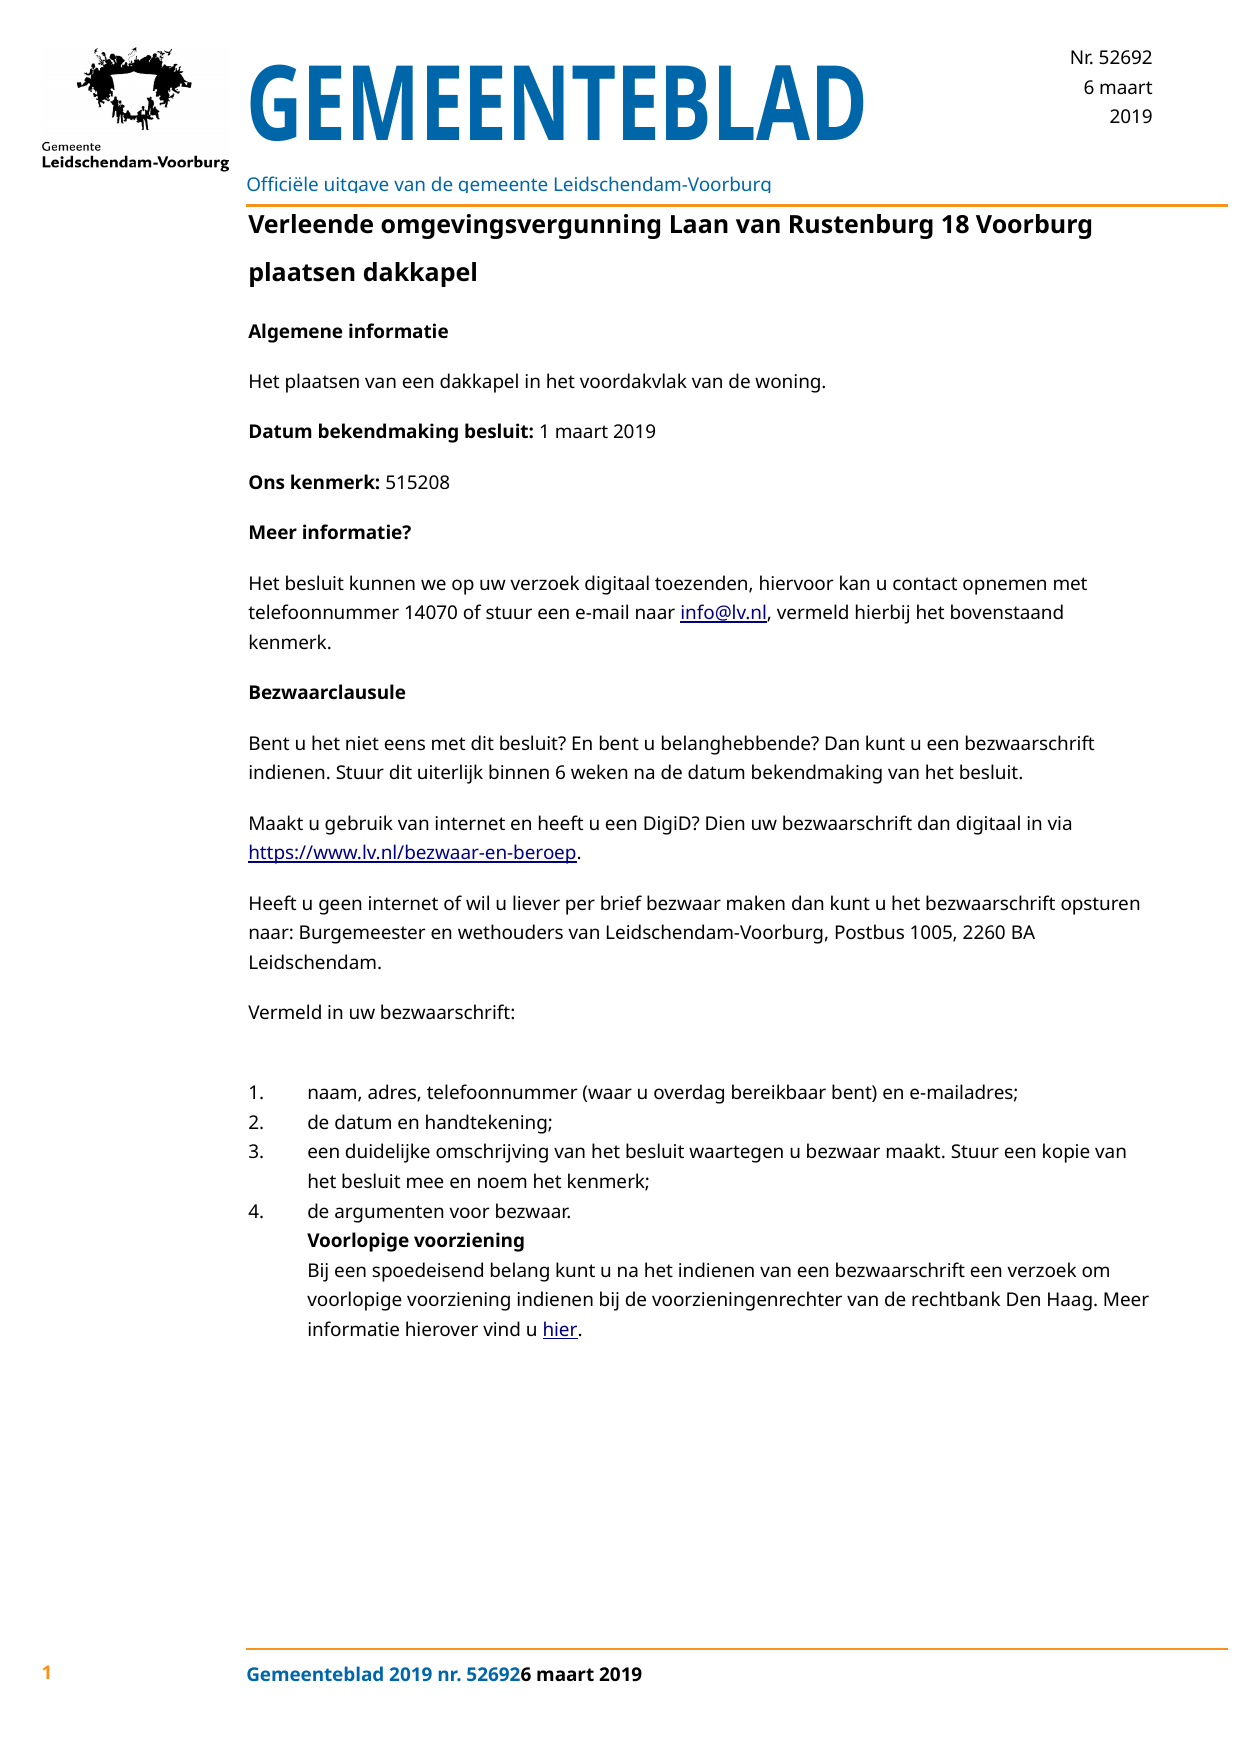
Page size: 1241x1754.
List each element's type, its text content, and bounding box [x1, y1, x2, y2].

text Maakt u gebruik van internet en heeft u een DigiD? Dien uw bezwaarschrift dan digitaal in via https://www.lv.nl/bezwaar-en-beroep. [248, 810, 1152, 865]
text Heeft u geen internet of wil u liever per brief bezwaar maken dan kunt u het bezwaarschrift opsturen naar: Burgemeester en wethouders van Leidschendam-Voorburg, Postbus 1005, 2260 BA Leidschendam. [248, 890, 1152, 975]
text Vermeld in uw bezwaarschrift: [248, 999, 1152, 1025]
text Ons kenmerk: 515208 [248, 469, 1152, 495]
text Het besluit kunnen we op uw verzoek digitaal toezenden, hiervoor kan u contact opnemen met telefoonnummer 14070 of stuur een e-mail naar info@lv.nl, vermeld hierbij het bovenstaand kenmerk. [248, 570, 1152, 655]
text Algemene informatie [248, 318, 1152, 344]
list Bij een spoedeisend belang kunt u na het indienen van een bezwaarschrift een verzoek om voorlopige voorziening indienen bij de voorzieningenrechter van de rechtbank Den Haag. Meer informatie hierover vind u hier. [248, 1257, 1152, 1342]
text Het plaatsen van een dakkapel in het voordakvlak van de woning. [248, 368, 1152, 394]
text Verleende omgevingsvergunning Laan van Rustenburg 18 Voorburg plaatsen dakkapel [248, 207, 1152, 288]
list naam, adres, telefoonnummer (waar u overdag bereikbaar bent) en e-mailadres; [248, 1079, 1152, 1105]
text Meer informatie? [248, 519, 1152, 545]
list Voorlopige voorziening [248, 1227, 1152, 1253]
text Bent u het niet eens met dit besluit? En bent u belanghebbende? Dan kunt u een bezwaarschrift indienen. Stuur dit uiterlijk binnen 6 weken na de datum bekendmaking van het besluit. [248, 730, 1152, 785]
picture [41, 47, 231, 172]
list de argumenten voor bezwaar. [248, 1198, 1152, 1224]
list een duidelijke omschrijving van het besluit waartegen u bezwaar maakt. Stuur een kopie van het besluit mee en noem het kenmerk; [248, 1139, 1152, 1194]
list de datum en handtekening; [248, 1109, 1152, 1135]
text Datum bekendmaking besluit: 1 maart 2019 [248, 419, 1152, 444]
text Bezwaarclausule [248, 679, 1152, 705]
